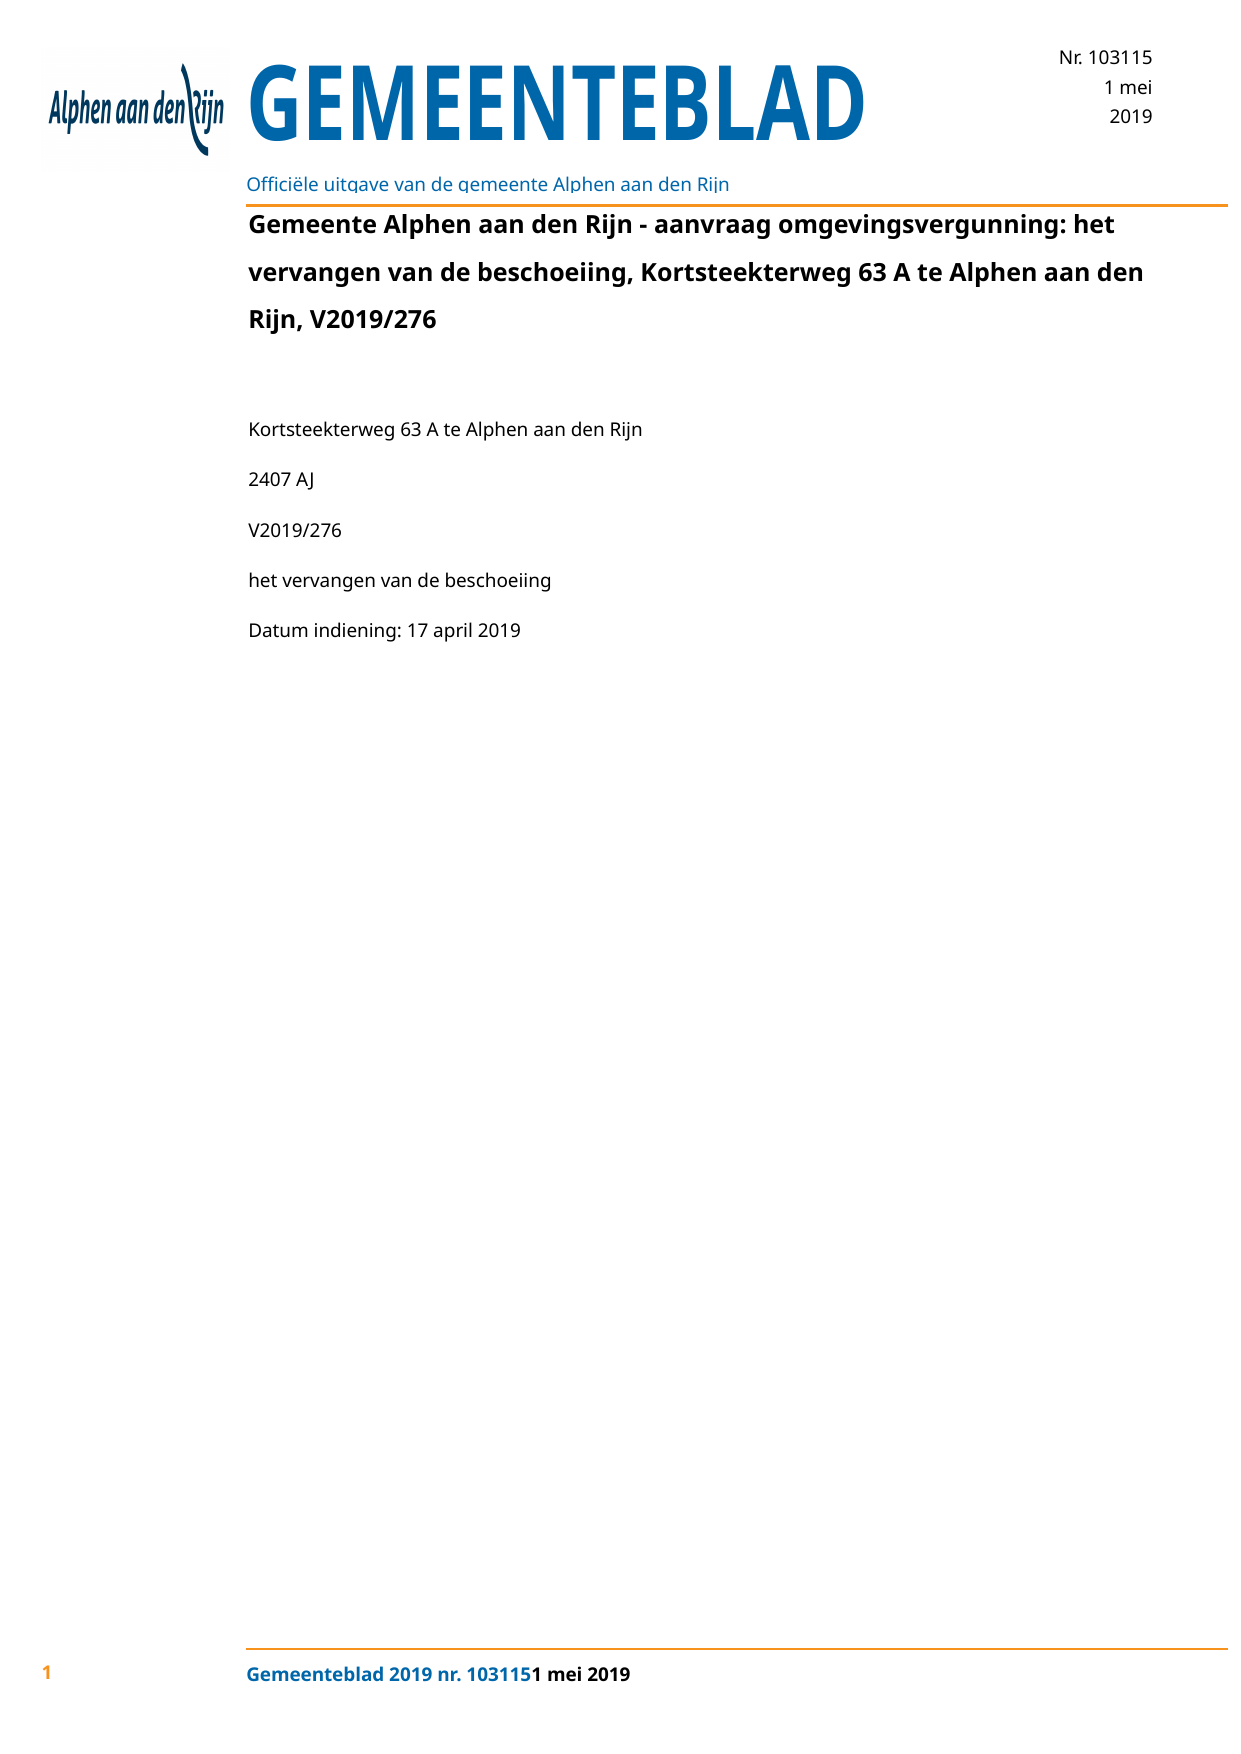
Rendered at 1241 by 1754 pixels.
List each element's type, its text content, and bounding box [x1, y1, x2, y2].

text 2407 AJ [248, 466, 1152, 492]
text Gemeente Alphen aan den Rijn - aanvraag omgevingsvergunning: het vervangen van de beschoeiing, Kortsteekterweg 63 A te Alphen aan den Rijn, V2019/276 [248, 207, 1152, 336]
text Kortsteekterweg 63 A te Alphen aan den Rijn [248, 416, 1152, 442]
text Datum indiening: 17 april 2019 [248, 618, 1152, 643]
picture [41, 47, 231, 172]
text V2019/276 [248, 517, 1152, 542]
text het vervangen van de beschoeiing [248, 567, 1152, 593]
